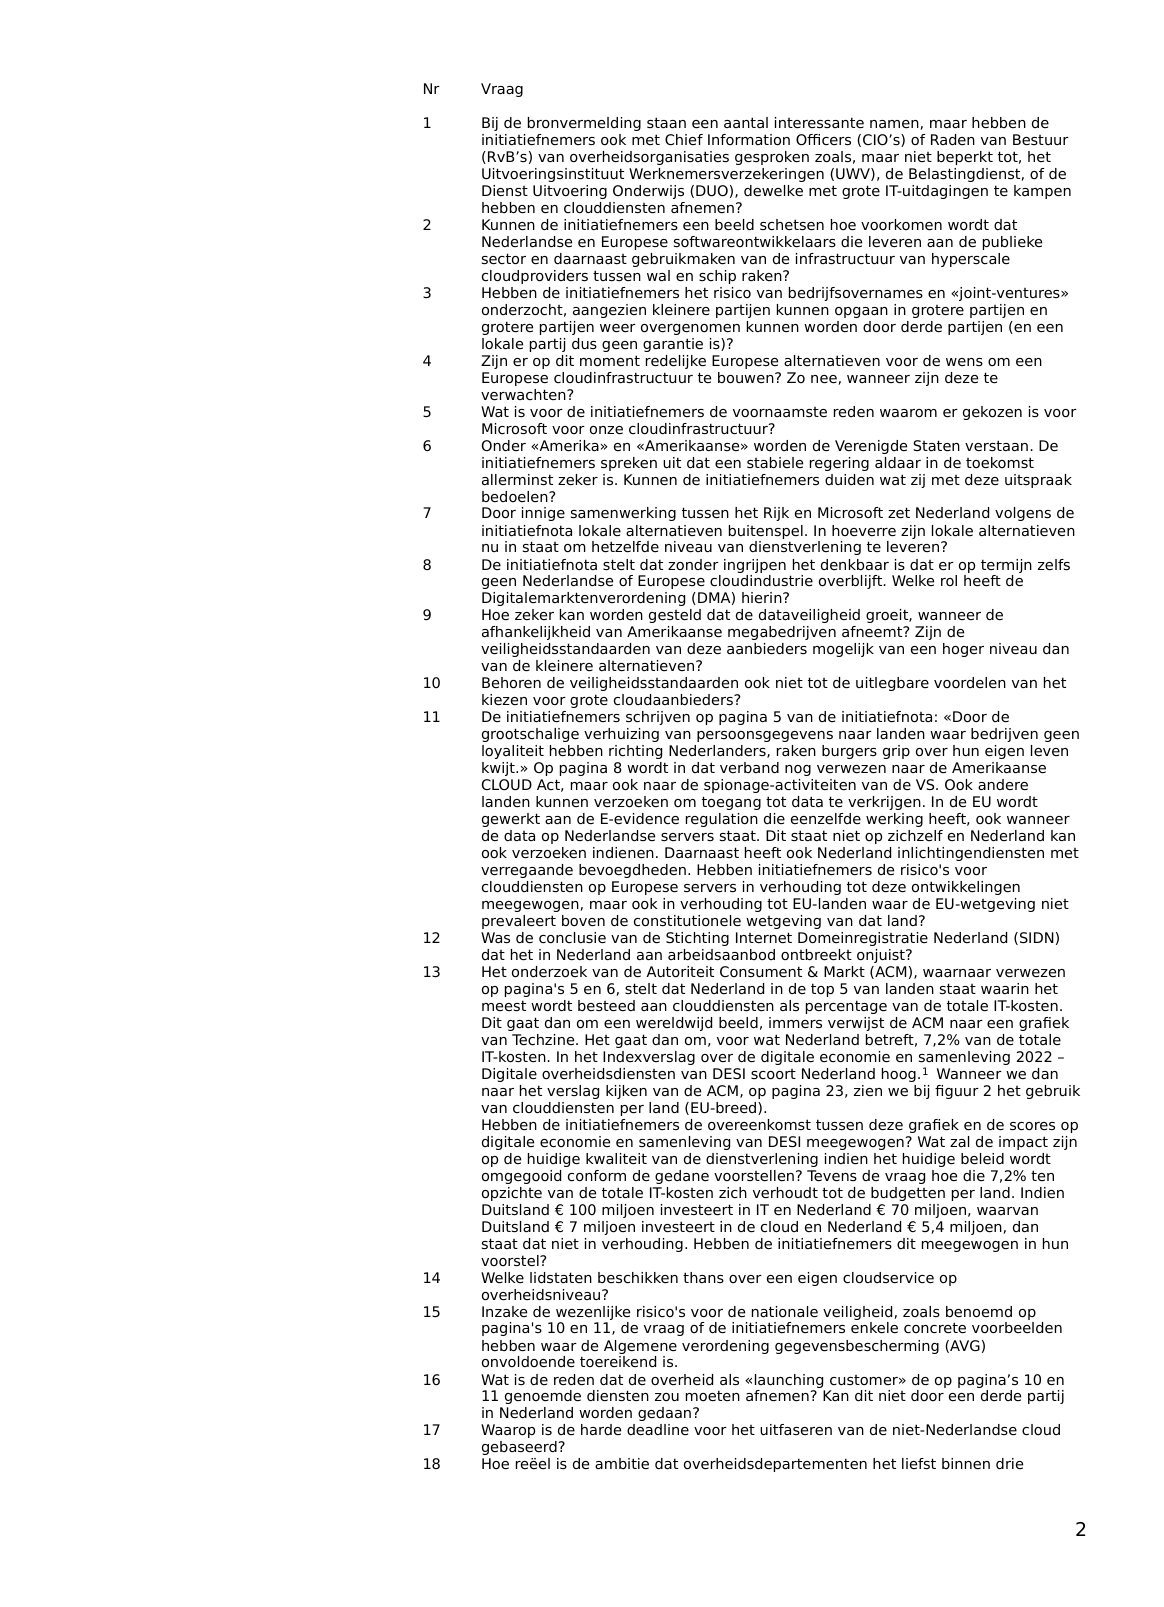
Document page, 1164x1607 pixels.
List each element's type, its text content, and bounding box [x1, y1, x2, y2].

table_cell De initiatiefnota stelt dat zonder ingrijpen het denkbaar is dat er op termijn zelfs geen Nederlandse of Europese cloudindustrie overblijft. Welke rol heeft de Digitalemarktenverordening (DMA) hierin? [475, 556, 1087, 607]
table_cell 16 [422, 1371, 475, 1422]
table_cell 17 [422, 1422, 475, 1456]
table_cell 18 [422, 1456, 475, 1473]
table_header Nr [422, 81, 475, 98]
table_cell [475, 98, 1087, 115]
table_cell 6 [422, 438, 475, 505]
table_cell Kunnen de initiatiefnemers een beeld schetsen hoe voorkomen wordt dat Nederlandse en Europese softwareontwikkelaars die leveren aan de publieke sector en daarnaast gebruikmaken van de infrastructuur van hyperscale cloudproviders tussen wal en schip raken? [475, 217, 1087, 285]
table_cell 12 [422, 930, 475, 964]
table_cell Wat is de reden dat de overheid als «launching customer» de op pagina’s 10 en 11 genoemde diensten zou moeten afnemen? Kan dit niet door een derde partij in Nederland worden gedaan? [475, 1371, 1087, 1422]
table_cell Hoe reëel is de ambitie dat overheidsdepartementen het liefst binnen drie [475, 1456, 1087, 1473]
table_cell 8 [422, 556, 475, 607]
table_cell 3 [422, 285, 475, 353]
table_cell Welke lidstaten beschikken thans over een eigen cloudservice op overheidsniveau? [475, 1270, 1087, 1303]
table_cell Behoren de veiligheidsstandaarden ook niet tot de uitlegbare voordelen van het kiezen voor grote cloudaanbieders? [475, 675, 1087, 709]
table_cell Wat is voor de initiatiefnemers de voornaamste reden waarom er gekozen is voor Microsoft voor onze cloudinfrastructuur? [475, 404, 1087, 437]
table_cell Hebben de initiatiefnemers het risico van bedrijfsovernames en «joint-ventures» onderzocht, aangezien kleinere partijen kunnen opgaan in grotere partijen en grotere partijen weer overgenomen kunnen worden door derde partijen (en een lokale partij dus geen garantie is)? [475, 285, 1087, 353]
table_cell 15 [422, 1304, 475, 1371]
table_cell Inzake de wezenlijke risico's voor de nationale veiligheid, zoals benoemd op pagina's 10 en 11, de vraag of de initiatiefnemers enkele concrete voorbeelden hebben waar de Algemene verordening gegevensbescherming (AVG) onvoldoende toereikend is. [475, 1304, 1087, 1371]
table_cell 1 [422, 115, 475, 217]
table_cell Was de conclusie van de Stichting Internet Domeinregistratie Nederland (SIDN) dat het in Nederland aan arbeidsaanbod ontbreekt onjuist? [475, 930, 1087, 964]
table_cell 10 [422, 675, 475, 709]
table_cell 14 [422, 1270, 475, 1303]
table_cell Het onderzoek van de Autoriteit Consument & Markt (ACM), waarnaar verwezen op pagina's 5 en 6, stelt dat Nederland in de top 5 van landen staat waarin het meest wordt besteed aan clouddiensten als percentage van de totale IT-kosten. Dit gaat dan om een wereldwijd beeld, immers verwijst de ACM naar een grafiek van Techzine. Het gaat dan om, voor wat Nederland betreft, 7,2% van de totale IT-kosten. In het Indexverslag over de digitale economie en samenleving 2022 – Digitale overheidsdiensten van DESI scoort Nederland hoog.1 Wanneer we dan naar het verslag kijken van de ACM, op pagina 23, zien we bij figuur 2 het gebruik van clouddiensten per land (EU-breed). Hebben de initiatiefnemers de overeenkomst tussen deze grafiek en de scores op digitale economie en samenleving van DESI meegewogen? Wat zal de impact zijn op de huidige kwaliteit van de dienstverlening indien het huidige beleid wordt omgegooid conform de gedane voorstellen? Tevens de vraag hoe die 7,2% ten opzichte van de totale IT-kosten zich verhoudt tot de budgetten per land. Indien Duitsland € 100 miljoen investeert in IT en Nederland € 70 miljoen, waarvan Duitsland € 7 miljoen investeert in de cloud en Nederland € 5,4 miljoen, dan staat dat niet in verhouding. Hebben de initiatiefnemers dit meegewogen in hun voorstel? [475, 964, 1087, 1269]
table_cell Door innige samenwerking tussen het Rijk en Microsoft zet Nederland volgens de initiatiefnota lokale alternatieven buitenspel. In hoeverre zijn lokale alternatieven nu in staat om hetzelfde niveau van dienstverlening te leveren? [475, 505, 1087, 556]
table_cell 4 [422, 353, 475, 403]
table_cell Hoe zeker kan worden gesteld dat de dataveiligheid groeit, wanneer de afhankelijkheid van Amerikaanse megabedrijven afneemt? Zijn de veiligheidsstandaarden van deze aanbieders mogelijk van een hoger niveau dan van de kleinere alternatieven? [475, 607, 1087, 675]
table_cell 9 [422, 607, 475, 675]
table_cell Waarop is de harde deadline voor het uitfaseren van de niet-Nederlandse cloud gebaseerd? [475, 1422, 1087, 1456]
table_header Vraag [475, 81, 1087, 98]
table_cell [422, 98, 475, 115]
table_cell Onder «Amerika» en «Amerikaanse» worden de Verenigde Staten verstaan. De initiatiefnemers spreken uit dat een stabiele regering aldaar in de toekomst allerminst zeker is. Kunnen de initiatiefnemers duiden wat zij met deze uitspraak bedoelen? [475, 438, 1087, 505]
table_cell Bij de bronvermelding staan een aantal interessante namen, maar hebben de initiatiefnemers ook met Chief Information Officers (CIO’s) of Raden van Bestuur (RvB’s) van overheidsorganisaties gesproken zoals, maar niet beperkt tot, het Uitvoeringsinstituut Werknemersverzekeringen (UWV), de Belastingdienst, of de Dienst Uitvoering Onderwijs (DUO), dewelke met grote IT-uitdagingen te kampen hebben en clouddiensten afnemen? [475, 115, 1087, 217]
table_cell Zijn er op dit moment redelijke Europese alternatieven voor de wens om een Europese cloudinfrastructuur te bouwen? Zo nee, wanneer zijn deze te verwachten? [475, 353, 1087, 403]
table_cell 11 [422, 709, 475, 930]
table_cell 5 [422, 404, 475, 437]
table_cell 13 [422, 964, 475, 1269]
table_cell 7 [422, 505, 475, 556]
table_cell De initiatiefnemers schrijven op pagina 5 van de initiatiefnota: «Door de grootschalige verhuizing van persoonsgegevens naar landen waar bedrijven geen loyaliteit hebben richting Nederlanders, raken burgers grip over hun eigen leven kwijt.» Op pagina 8 wordt in dat verband nog verwezen naar de Amerikaanse CLOUD Act, maar ook naar de spionage-activiteiten van de VS. Ook andere landen kunnen verzoeken om toegang tot data te verkrijgen. In de EU wordt gewerkt aan de E-evidence regulation die eenzelfde werking heeft, ook wanneer de data op Nederlandse servers staat. Dit staat niet op zichzelf en Nederland kan ook verzoeken indienen. Daarnaast heeft ook Nederland inlichtingendiensten met verregaande bevoegdheden. Hebben initiatiefnemers de risico's voor clouddiensten op Europese servers in verhouding tot deze ontwikkelingen meegewogen, maar ook in verhouding tot EU-landen waar de EU-wetgeving niet prevaleert boven de constitutionele wetgeving van dat land? [475, 709, 1087, 930]
table_cell 2 [422, 217, 475, 285]
